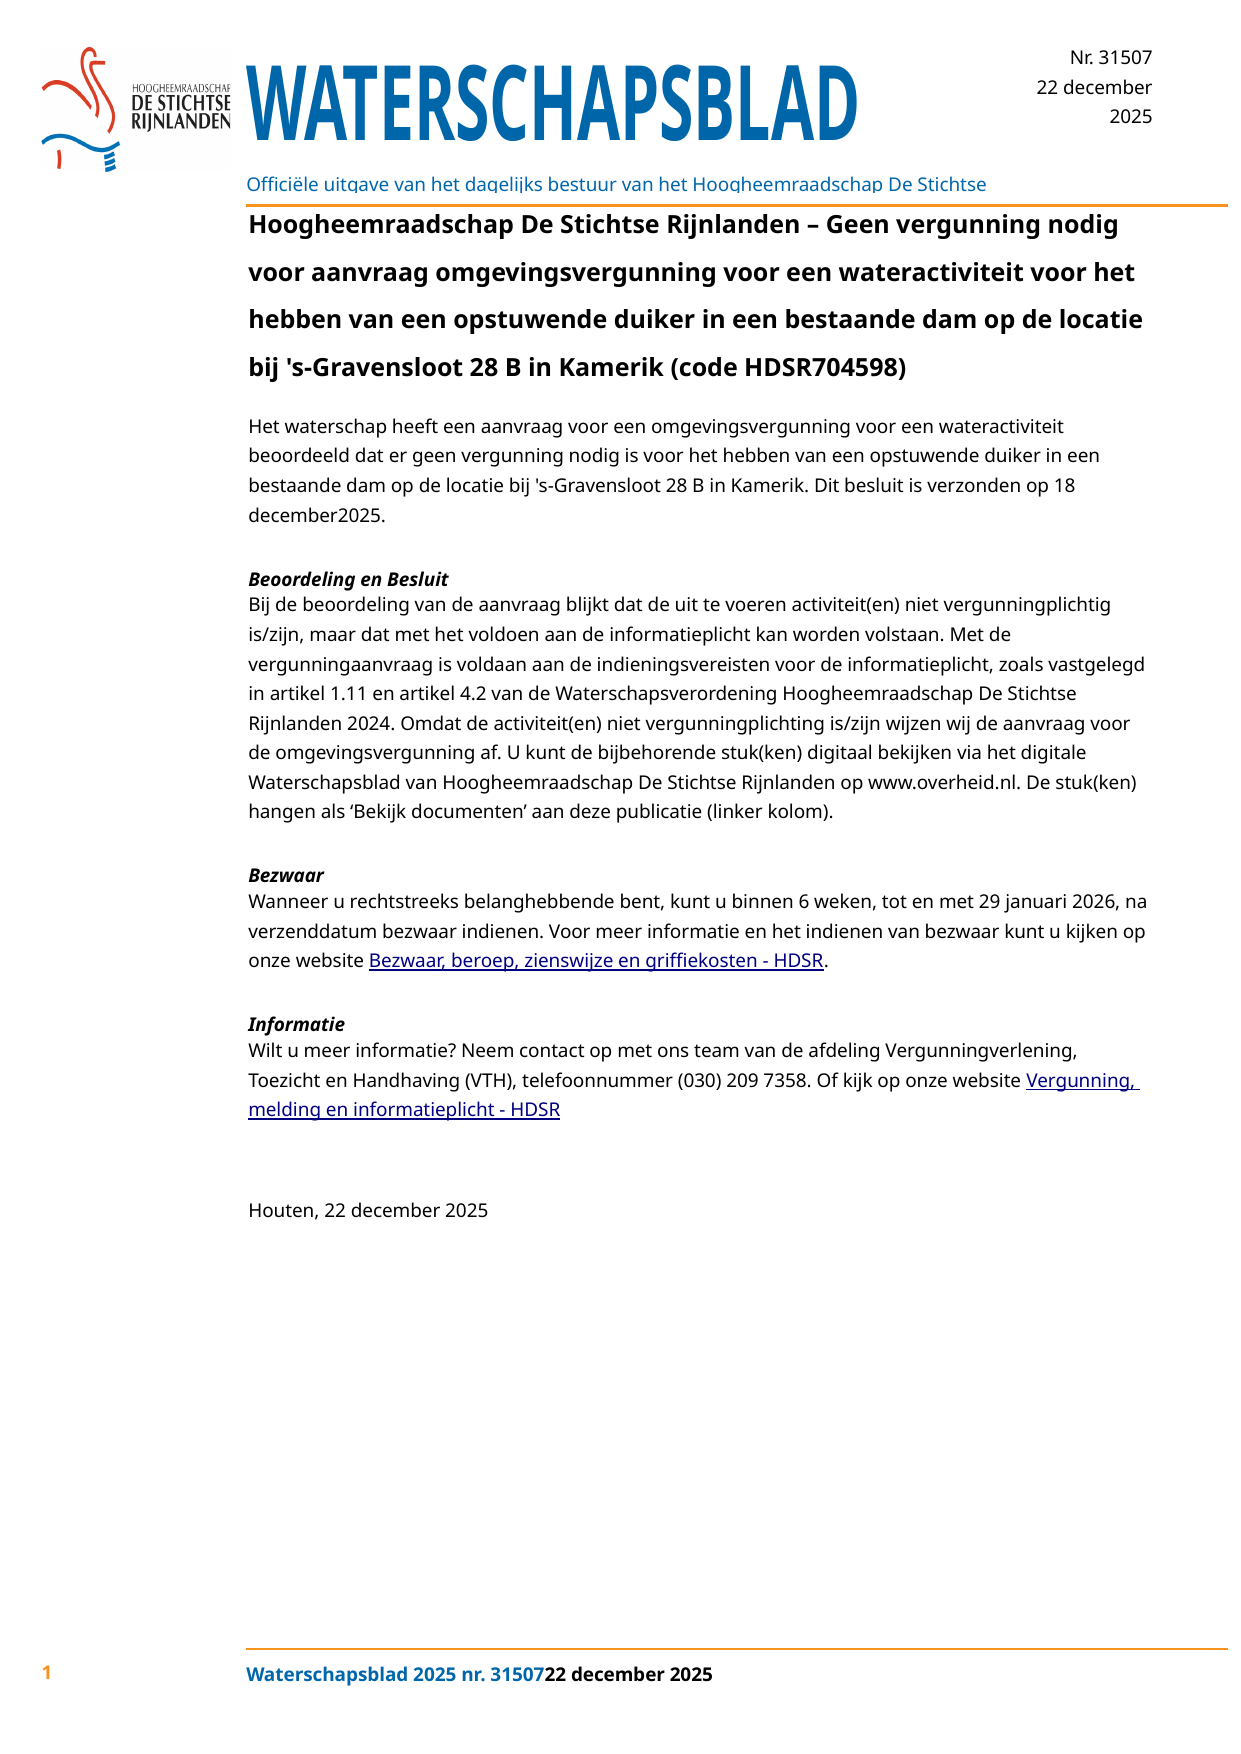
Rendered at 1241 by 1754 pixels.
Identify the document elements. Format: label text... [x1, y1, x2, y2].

text Het waterschap heeft een aanvraag voor een omgevingsvergunning voor een wateractiviteit beoordeeld dat er geen vergunning nodig is voor het hebben van een opstuwende duiker in een bestaande dam op de locatie bij 's-Gravensloot 28 B in Kamerik. Dit besluit is verzonden op 18 december2025. [248, 413, 1152, 528]
picture [41, 47, 231, 172]
text Wilt u meer informatie? Neem contact op met ons team van de afdeling Vergunningverlening, Toezicht en Handhaving (VTH), telefoonnummer (030) 209 7358. Of kijk op onze website Vergunning, melding en informatieplicht - HDSR [248, 1037, 1152, 1122]
text Wanneer u rechtstreeks belanghebbende bent, kunt u binnen 6 weken, tot en met 29 januari 2026, na verzenddatum bezwaar indienen. Voor meer informatie en het indienen van bezwaar kunt u kijken op onze website Bezwaar, beroep, zienswijze en griffiekosten - HDSR. [248, 888, 1152, 973]
text Beoordeling en Besluit [248, 566, 1152, 592]
text Bij de beoordeling van de aanvraag blijkt dat de uit te voeren activiteit(en) niet vergunningplichtig is/zijn, maar dat met het voldoen aan de informatieplicht kan worden volstaan. Met de vergunningaanvraag is voldaan aan de indieningsvereisten voor de informatieplicht, zoals vastgelegd in artikel 1.11 en artikel 4.2 van de Waterschapsverordening Hoogheemraadschap De Stichtse Rijnlanden 2024. Omdat de activiteit(en) niet vergunningplichting is/zijn wijzen wij de aanvraag voor de omgevingsvergunning af. U kunt de bijbehorende stuk(ken) digitaal bekijken via het digitale Waterschapsblad van Hoogheemraadschap De Stichtse Rijnlanden op www.overheid.nl. De stuk(ken) hangen als ‘Bekijk documenten’ aan deze publicatie (linker kolom). [248, 592, 1152, 824]
text Houten, 22 december 2025 [248, 1197, 1152, 1223]
text Bezwaar [248, 863, 1152, 888]
text Informatie [248, 1011, 1152, 1037]
text Hoogheemraadschap De Stichtse Rijnlanden – Geen vergunning nodig voor aanvraag omgevingsvergunning voor een wateractiviteit voor het hebben van een opstuwende duiker in een bestaande dam op de locatie bij 's-Gravensloot 28 B in Kamerik (code HDSR704598) [248, 207, 1152, 384]
